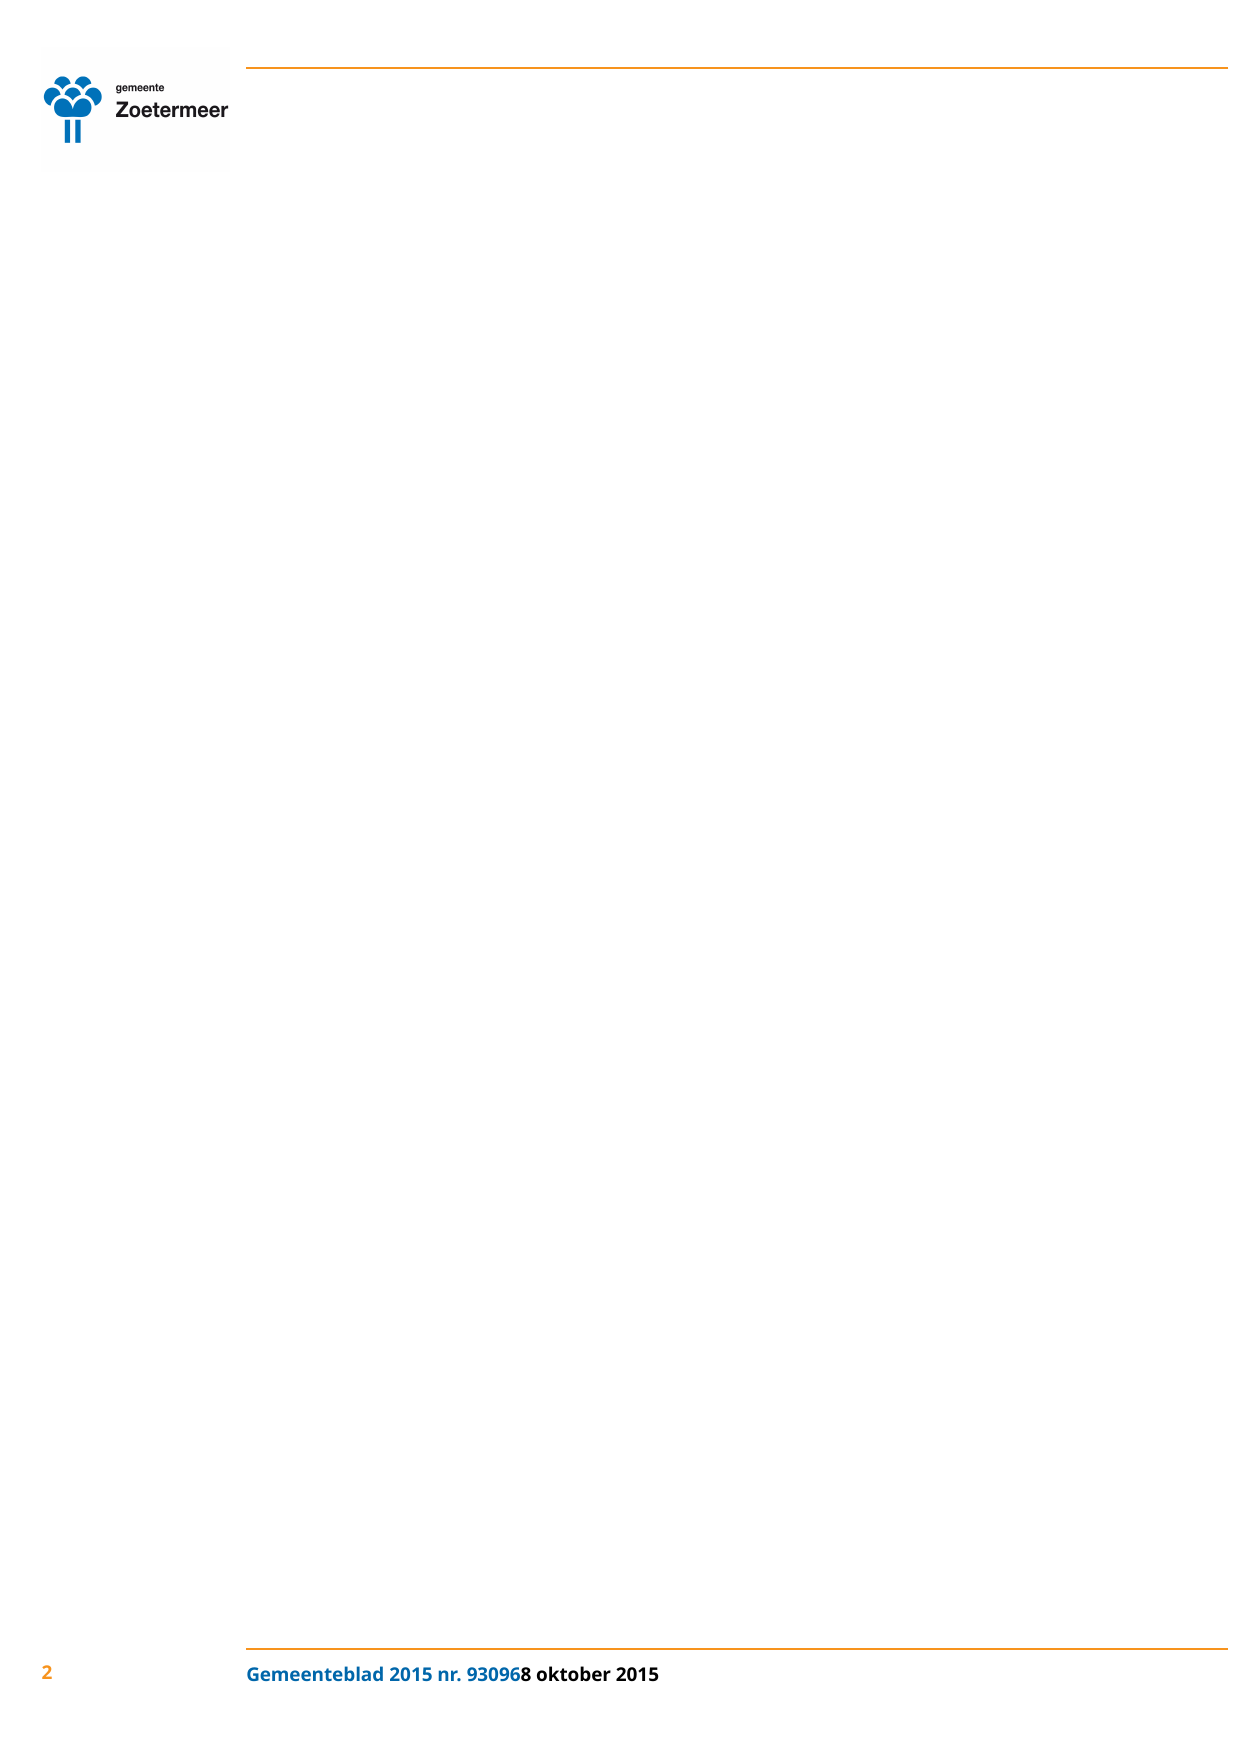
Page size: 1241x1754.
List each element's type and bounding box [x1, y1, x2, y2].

picture [41, 47, 231, 172]
